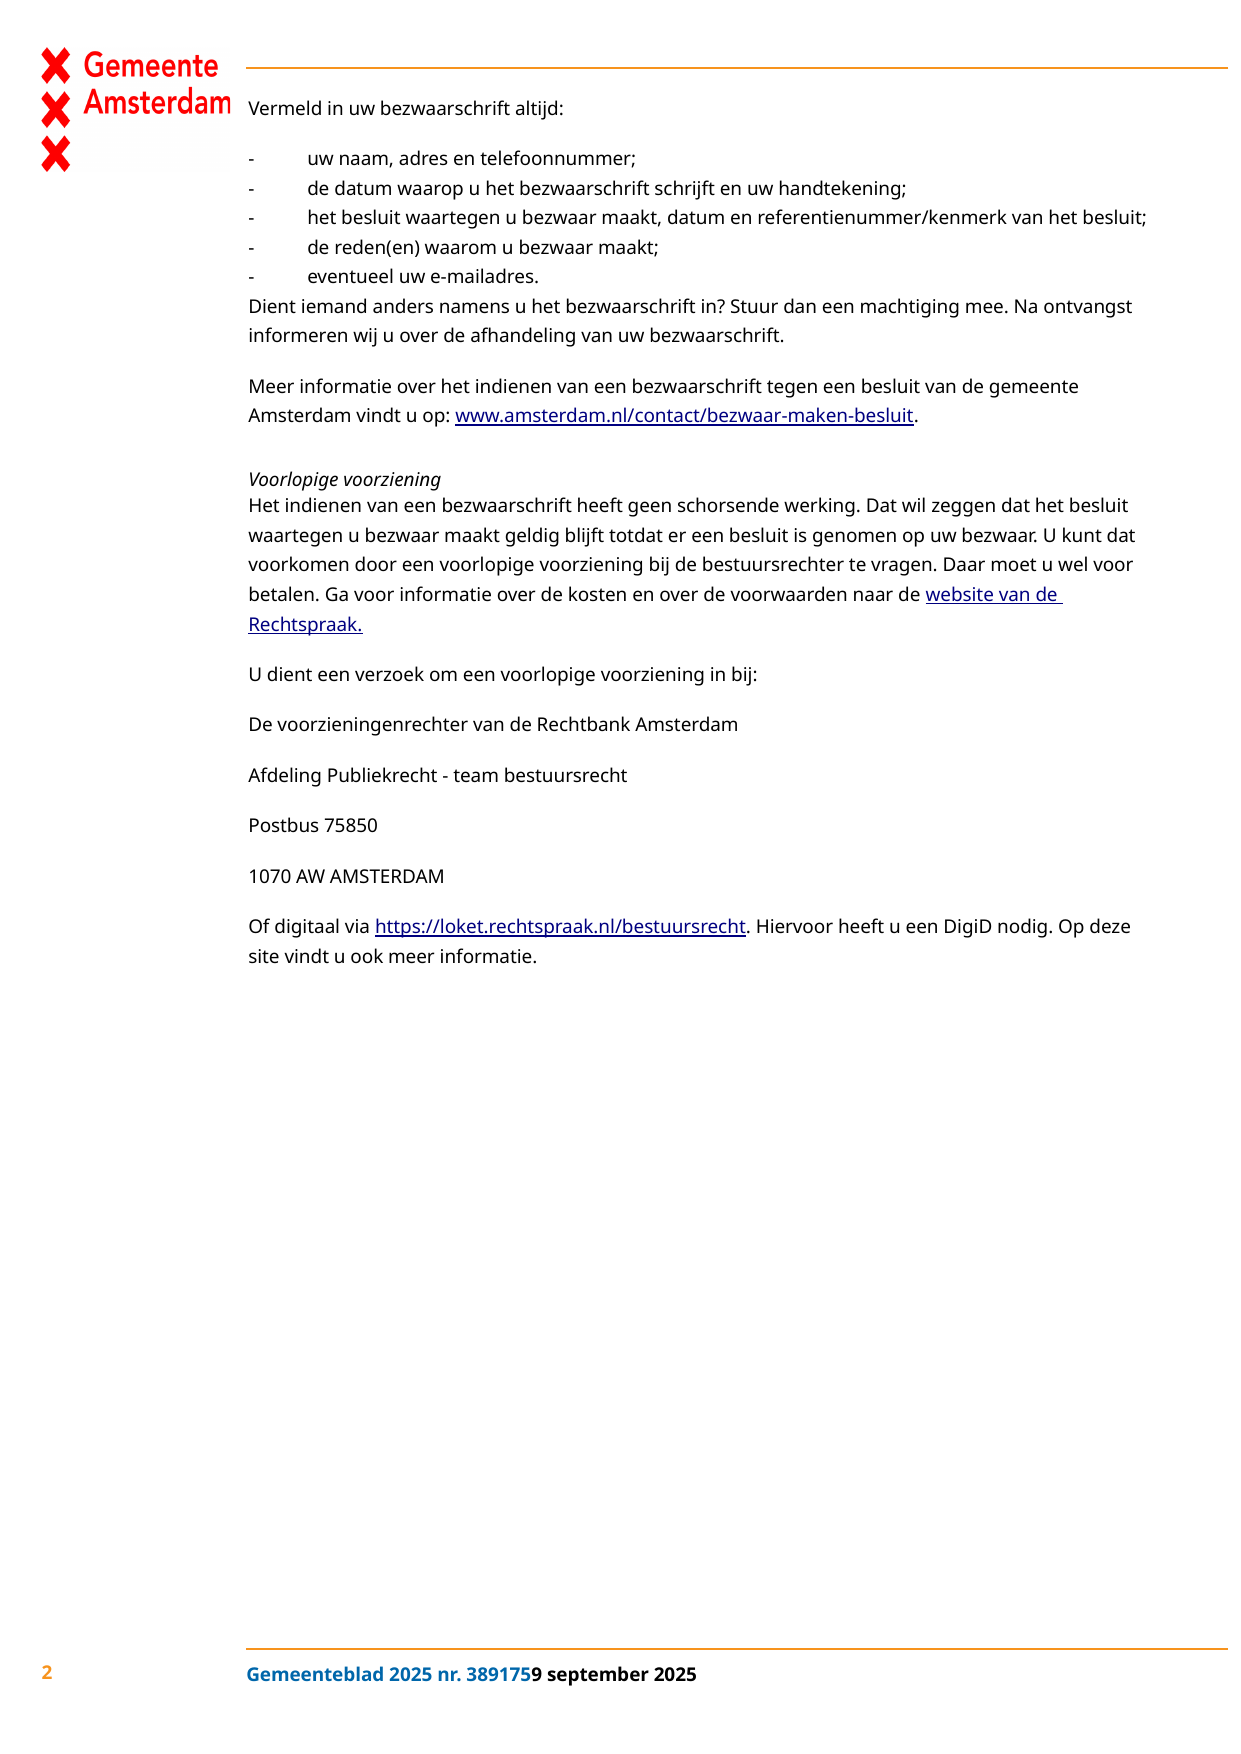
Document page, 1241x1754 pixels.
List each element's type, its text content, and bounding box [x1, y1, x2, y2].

text De voorzieningenrechter van de Rechtbank Amsterdam [248, 712, 1152, 737]
text Meer informatie over het indienen van een bezwaarschrift tegen een besluit van de gemeente Amsterdam vindt u op: www.amsterdam.nl/contact/bezwaar-maken-besluit. [248, 373, 1152, 428]
list de datum waarop u het bezwaarschrift schrijft en uw handtekening; [248, 175, 1152, 201]
text Het indienen van een bezwaarschrift heeft geen schorsende werking. Dat wil zeggen dat het besluit waartegen u bezwaar maakt geldig blijft totdat er een besluit is genomen op uw bezwaar. U kunt dat voorkomen door een voorlopige voorziening bij de bestuursrechter te vragen. Daar moet u wel voor betalen. Ga voor informatie over de kosten en over de voorwaarden naar de website van de Rechtspraak. [248, 492, 1152, 636]
text Vermeld in uw bezwaarschrift altijd: [248, 95, 1152, 121]
list uw naam, adres en telefoonnummer; [248, 145, 1152, 171]
picture [41, 47, 231, 172]
text Afdeling Publiekrecht - team bestuursrecht [248, 762, 1152, 788]
list eventueel uw e-mailadres. [248, 263, 1152, 289]
list het besluit waartegen u bezwaar maakt, datum en referentienummer/kenmerk van het besluit; [248, 204, 1152, 230]
text 1070 AW AMSTERDAM [248, 863, 1152, 888]
text Postbus 75850 [248, 812, 1152, 838]
text Of digitaal via https://loket.rechtspraak.nl/bestuursrecht. Hiervoor heeft u een DigiD nodig. Op deze site vindt u ook meer informatie. [248, 913, 1152, 968]
list de reden(en) waarom u bezwaar maakt; [248, 234, 1152, 260]
text Dient iemand anders namens u het bezwaarschrift in? Stuur dan een machtiging mee. Na ontvangst informeren wij u over de afhandeling van uw bezwaarschrift. [248, 293, 1152, 348]
text U dient een verzoek om een voorlopige voorziening in bij: [248, 661, 1152, 687]
text Voorlopige voorziening [248, 467, 1152, 492]
